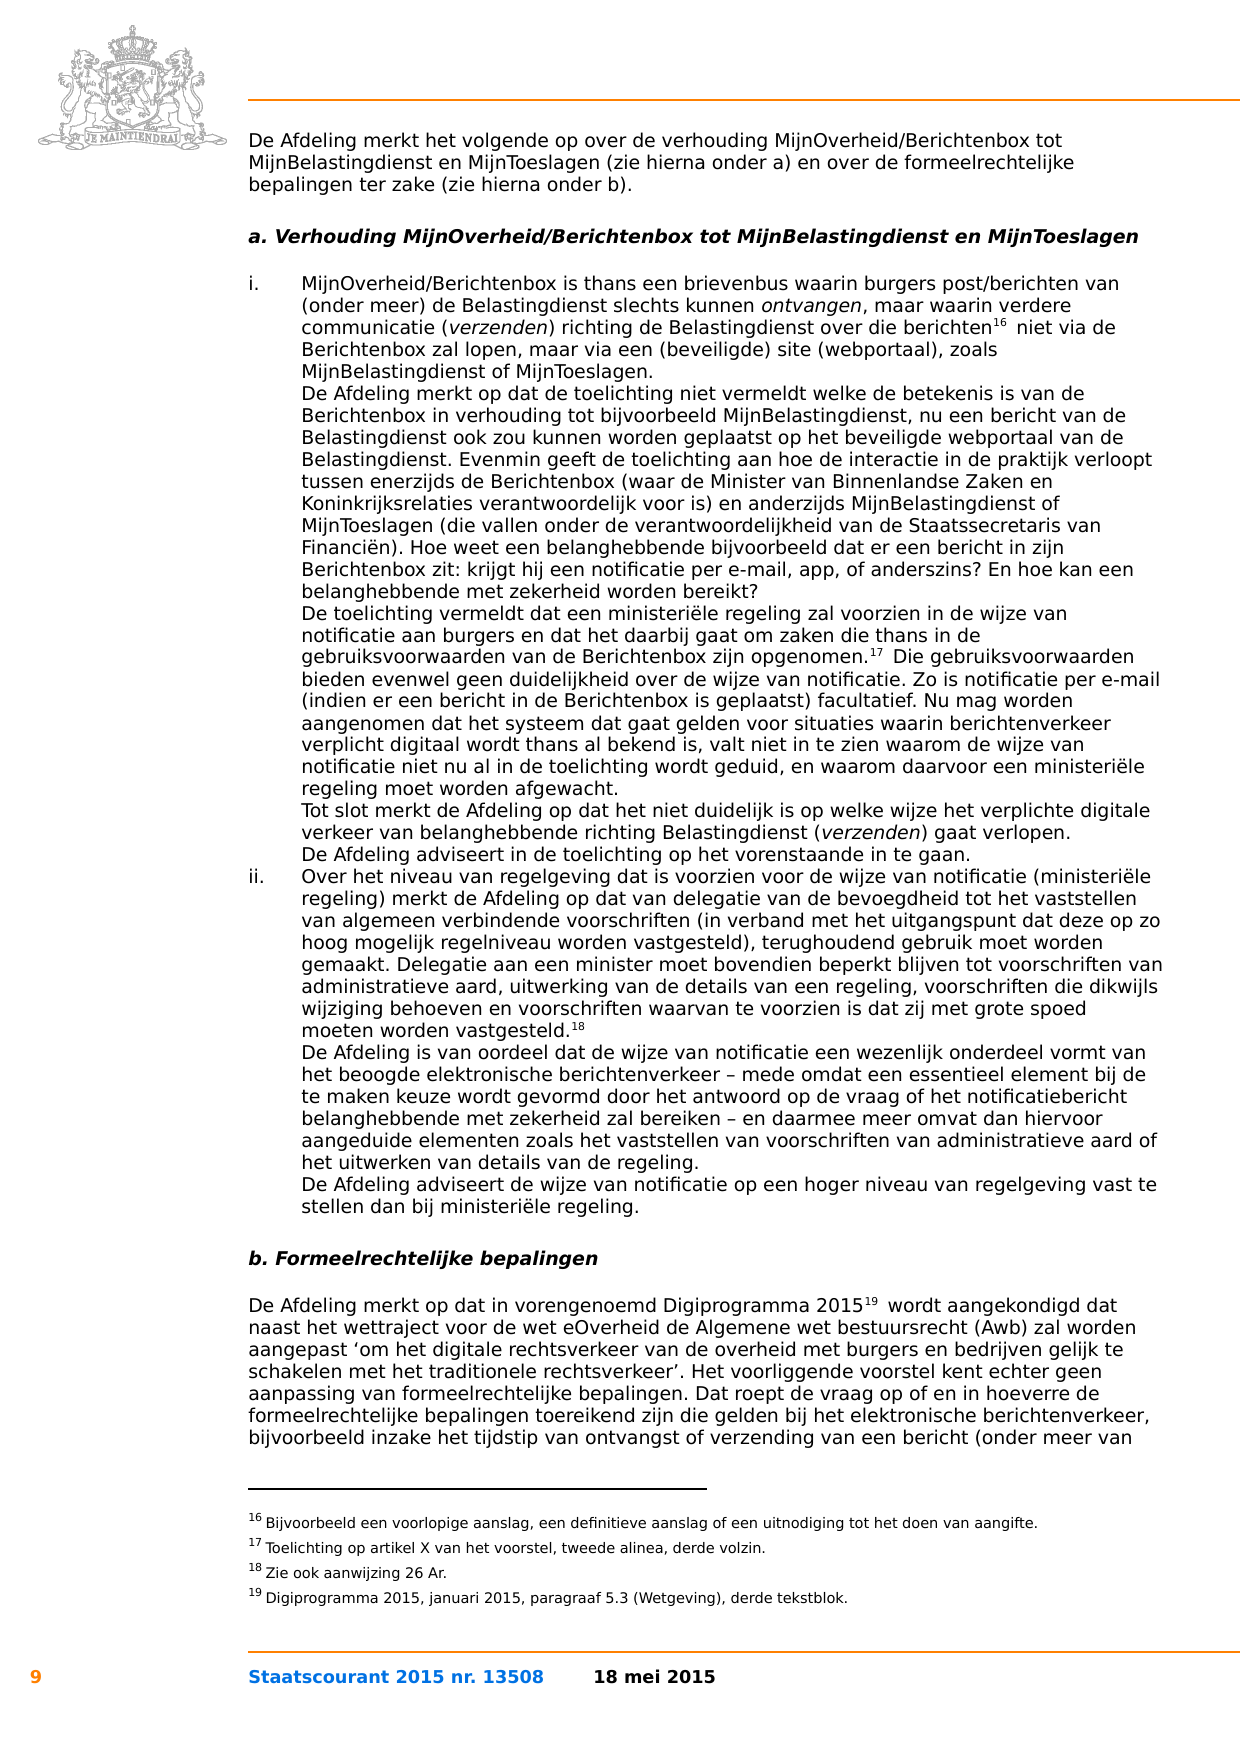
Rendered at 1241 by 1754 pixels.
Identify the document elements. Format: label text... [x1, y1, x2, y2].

text De Afdeling is van oordeel dat de wijze van notificatie een wezenlijk onderdeel vormt van het beoogde elektronische berichtenverkeer – mede omdat een essentieel element bij de te maken keuze wordt gevormd door het antwoord op de vraag of het notificatiebericht belanghebbende met zekerheid zal bereiken – en daarmee meer omvat dan hiervoor aangeduide elementen zoals het vaststellen van voorschriften van administratieve aard of het uitwerken van details van de regeling. [301, 1042, 1163, 1174]
subtitle b. Formeelrechtelijke bepalingen [248, 1248, 1163, 1270]
text De Afdeling adviseert de wijze van notificatie op een hoger niveau van regelgeving vast te stellen dan bij ministeriële regeling. [301, 1174, 1163, 1218]
text ii. Over het niveau van regelgeving dat is voorzien voor de wijze van notificatie (ministeriële regeling) merkt de Afdeling op dat van delegatie van de bevoegdheid tot het vaststellen van algemeen verbindende voorschriften (in verband met het uitgangspunt dat deze op zo hoog mogelijk regelniveau worden vastgesteld), terughoudend gebruik moet worden gemaakt. Delegatie aan een minister moet bovendien beperkt blijven tot voorschriften van administratieve aard, uitwerking van de details van een regeling, voorschriften die dikwijls wijziging behoeven en voorschriften waarvan te voorzien is dat zij met grote spoed moeten worden vastgesteld. [248, 866, 1163, 1042]
text Zie ook aanwijzing 26 Ar. [248, 1561, 1163, 1583]
text Bijvoorbeeld een voorlopige aanslag, een definitieve aanslag of een uitnodiging tot het doen van aangifte. [248, 1511, 1163, 1533]
text Tot slot merkt de Afdeling op dat het niet duidelijk is op welke wijze het verplichte digitale verkeer van belanghebbende richting Belastingdienst (verzenden) gaat verlopen. [301, 800, 1163, 844]
text Digiprogramma 2015, januari 2015, paragraaf 5.3 (Wetgeving), derde tekstblok. [248, 1586, 1163, 1608]
subtitle a. Verhouding MijnOverheid/Berichtenbox tot MijnBelastingdienst en MijnToeslagen [248, 226, 1163, 248]
text De Afdeling adviseert in de toelichting op het vorenstaande in te gaan. [301, 844, 1163, 866]
text De Afdeling merkt op dat de toelichting niet vermeldt welke de betekenis is van de Berichtenbox in verhouding tot bijvoorbeeld MijnBelastingdienst, nu een bericht van de Belastingdienst ook zou kunnen worden geplaatst op het beveiligde webportaal van de Belastingdienst. Evenmin geeft de toelichting aan hoe de interactie in de praktijk verloopt tussen enerzijds de Berichtenbox (waar de Minister van Binnenlandse Zaken en Koninkrijksrelaties verantwoordelijk voor is) en anderzijds MijnBelastingdienst of MijnToeslagen (die vallen onder de verantwoordelijkheid van de Staatssecretaris van Financiën). Hoe weet een belanghebbende bijvoorbeeld dat er een bericht in zijn Berichtenbox zit: krijgt hij een notificatie per e-mail, app, of anderszins? En hoe kan een belanghebbende met zekerheid worden bereikt? [301, 383, 1163, 602]
text i. MijnOverheid/Berichtenbox is thans een brievenbus waarin burgers post/berichten van (onder meer) de Belastingdienst slechts kunnen ontvangen, maar waarin verdere communicatie (verzenden) richting de Belastingdienst over die berichten niet via de Berichtenbox zal lopen, maar via een (beveiligde) site (webportaal), zoals MijnBelastingdienst of MijnToeslagen. [248, 273, 1163, 383]
picture [38, 25, 227, 150]
text De Afdeling merkt het volgende op over de verhouding MijnOverheid/Berichtenbox tot MijnBelastingdienst en MijnToeslagen (zie hierna onder a) en over de formeelrechtelijke bepalingen ter zake (zie hierna onder b). [248, 130, 1163, 196]
text Toelichting op artikel X van het voorstel, tweede alinea, derde volzin. [248, 1536, 1163, 1558]
text De Afdeling merkt op dat in vorengenoemd Digiprogramma 2015 wordt aangekondigd dat naast het wettraject voor de wet eOverheid de Algemene wet bestuursrecht (Awb) zal worden aangepast ‘om het digitale rechtsverkeer van de overheid met burgers en bedrijven gelijk te schakelen met het traditionele rechtsverkeer’. Het voorliggende voorstel kent echter geen aanpassing van formeelrechtelijke bepalingen. Dat roept de vraag op of en in hoeverre de formeelrechtelijke bepalingen toereikend zijn die gelden bij het elektronische berichtenverkeer, bijvoorbeeld inzake het tijdstip van ontvangst of verzending van een bericht (onder meer van [248, 1295, 1163, 1449]
text De toelichting vermeldt dat een ministeriële regeling zal voorzien in de wijze van notificatie aan burgers en dat het daarbij gaat om zaken die thans in de gebruiksvoorwaarden van de Berichtenbox zijn opgenomen. Die gebruiksvoorwaarden bieden evenwel geen duidelijkheid over de wijze van notificatie. Zo is notificatie per e-mail (indien er een bericht in de Berichtenbox is geplaatst) facultatief. Nu mag worden aangenomen dat het systeem dat gaat gelden voor situaties waarin berichtenverkeer verplicht digitaal wordt thans al bekend is, valt niet in te zien waarom de wijze van notificatie niet nu al in de toelichting wordt geduid, en waarom daarvoor een ministeriële regeling moet worden afgewacht. [301, 602, 1163, 800]
